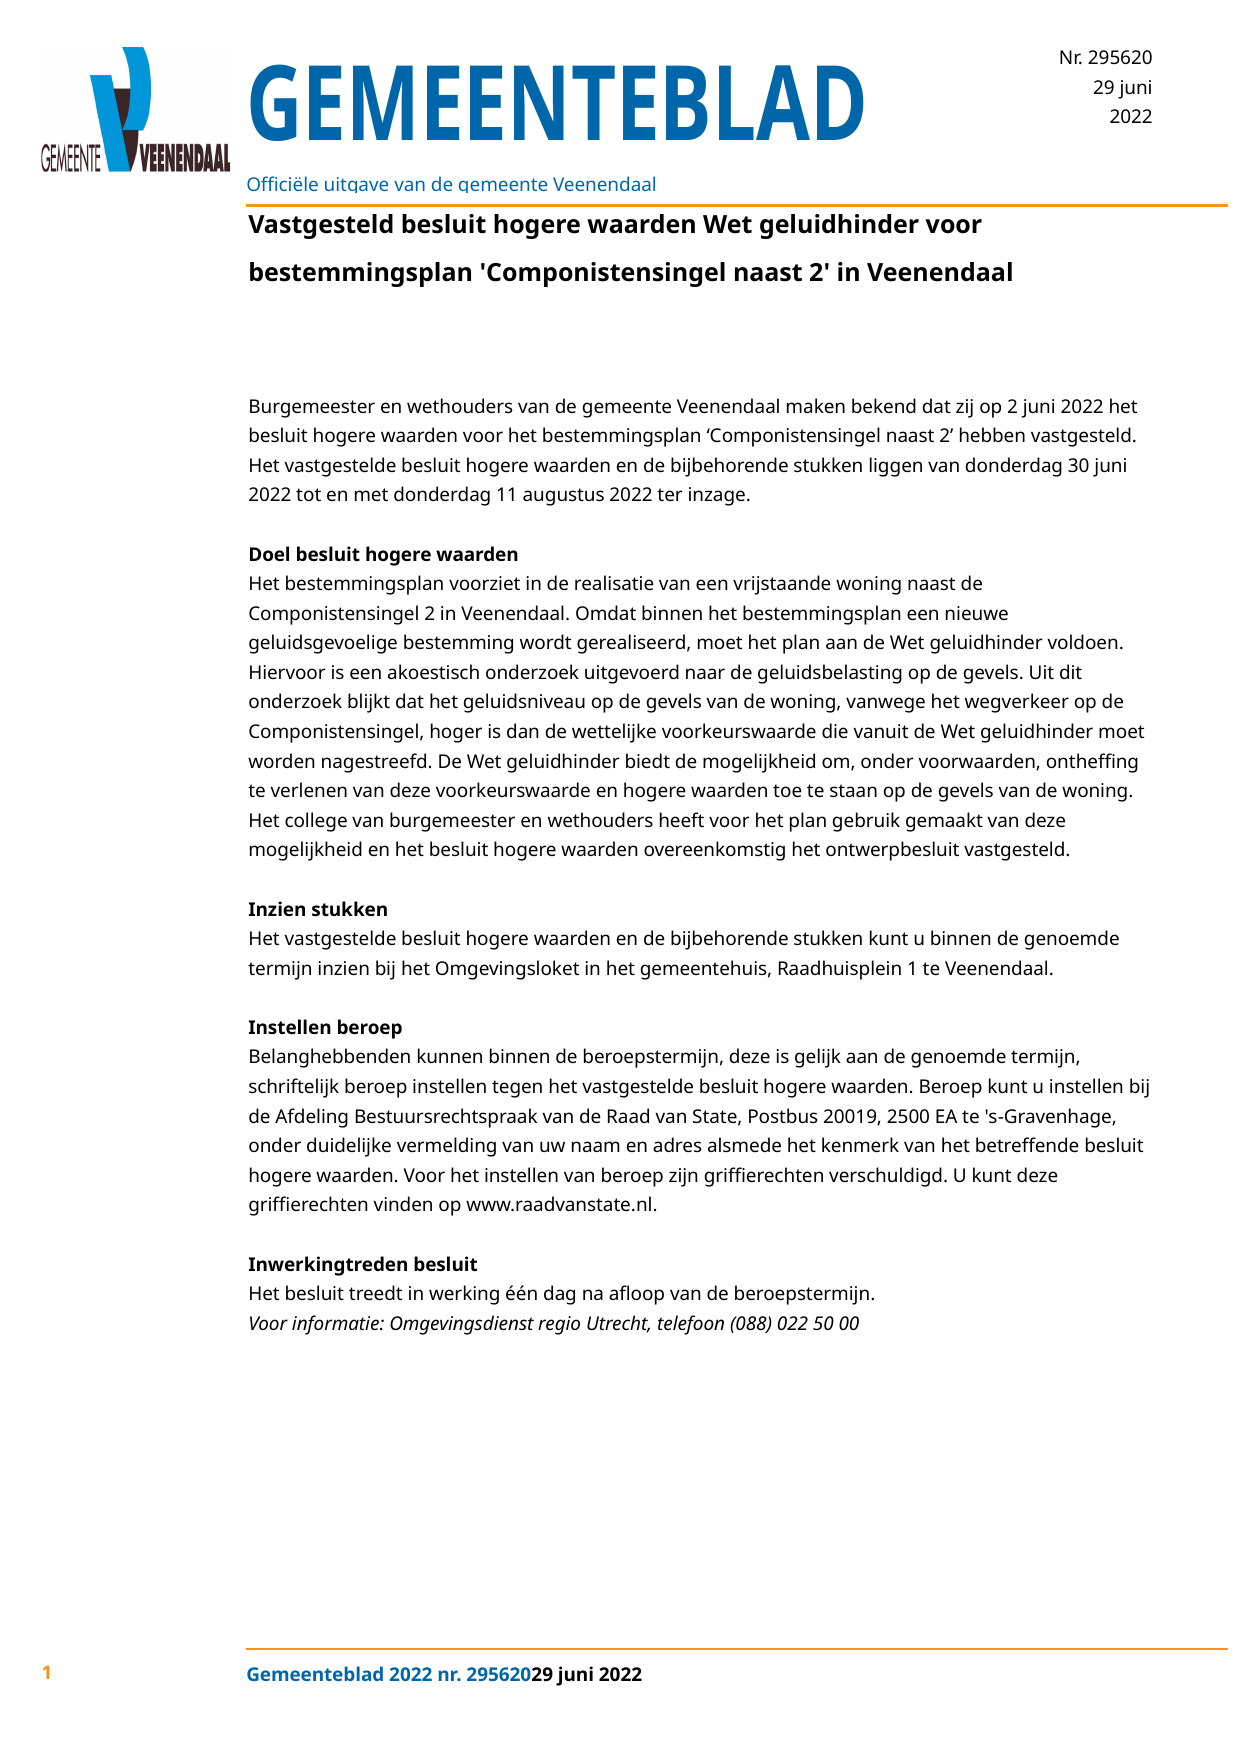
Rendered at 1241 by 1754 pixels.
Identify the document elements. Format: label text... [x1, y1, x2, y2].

text Voor informatie: Omgevingsdienst regio Utrecht, telefoon (088) 022 50 00 [248, 1310, 1152, 1336]
text Inzien stukken [248, 896, 1152, 922]
text Burgemeester en wethouders van de gemeente Veenendaal maken bekend dat zij op 2 juni 2022 het besluit hogere waarden voor het bestemmingsplan ‘Componistensingel naast 2’ hebben vastgesteld. Het vastgestelde besluit hogere waarden en de bijbehorende stukken liggen van donderdag 30 juni 2022 tot en met donderdag 11 augustus 2022 ter inzage. [248, 393, 1152, 507]
text Inwerkingtreden besluit [248, 1251, 1152, 1277]
text Het besluit treedt in werking één dag na afloop van de beroepstermijn. [248, 1280, 1152, 1306]
text Belanghebbenden kunnen binnen de beroepstermijn, deze is gelijk aan de genoemde termijn, schriftelijk beroep instellen tegen het vastgestelde besluit hogere waarden. Beroep kunt u instellen bij de Afdeling Bestuursrechtspraak van de Raad van State, Postbus 20019, 2500 EA te 's‑Gravenhage, onder duidelijke vermelding van uw naam en adres alsmede het kenmerk van het betreffende besluit hogere waarden. Voor het instellen van beroep zijn griffierechten verschuldigd. U kunt deze griffierechten vinden op www.raadvanstate.nl. [248, 1044, 1152, 1217]
text Het vastgestelde besluit hogere waarden en de bijbehorende stukken kunt u binnen de genoemde termijn inzien bij het Omgevingsloket in het gemeentehuis, Raadhuisplein 1 te Veenendaal. [248, 925, 1152, 981]
text Het bestemmingsplan voorziet in de realisatie van een vrijstaande woning naast de Componistensingel 2 in Veenendaal. Omdat binnen het bestemmingsplan een nieuwe geluidsgevoelige bestemming wordt gerealiseerd, moet het plan aan de Wet geluidhinder voldoen. Hiervoor is een akoestisch onderzoek uitgevoerd naar de geluidsbelasting op de gevels. Uit dit onderzoek blijkt dat het geluidsniveau op de gevels van de woning, vanwege het wegverkeer op de Componistensingel, hoger is dan de wettelijke voorkeurswaarde die vanuit de Wet geluidhinder moet worden nagestreefd. De Wet geluidhinder biedt de mogelijkheid om, onder voorwaarden, ontheffing te verlenen van deze voorkeurswaarde en hogere waarden toe te staan op de gevels van de woning. Het college van burgemeester en wethouders heeft voor het plan gebruik gemaakt van deze mogelijkheid en het besluit hogere waarden overeenkomstig het ontwerpbesluit vastgesteld. [248, 570, 1152, 862]
picture [123, 47, 231, 172]
text Instellen beroep [248, 1014, 1152, 1040]
text Vastgesteld besluit hogere waarden Wet geluidhinder voor bestemmingsplan 'Componistensingel naast 2' in Veenendaal [248, 207, 1152, 288]
picture [41, 47, 130, 172]
text Doel besluit hogere waarden [248, 541, 1152, 567]
